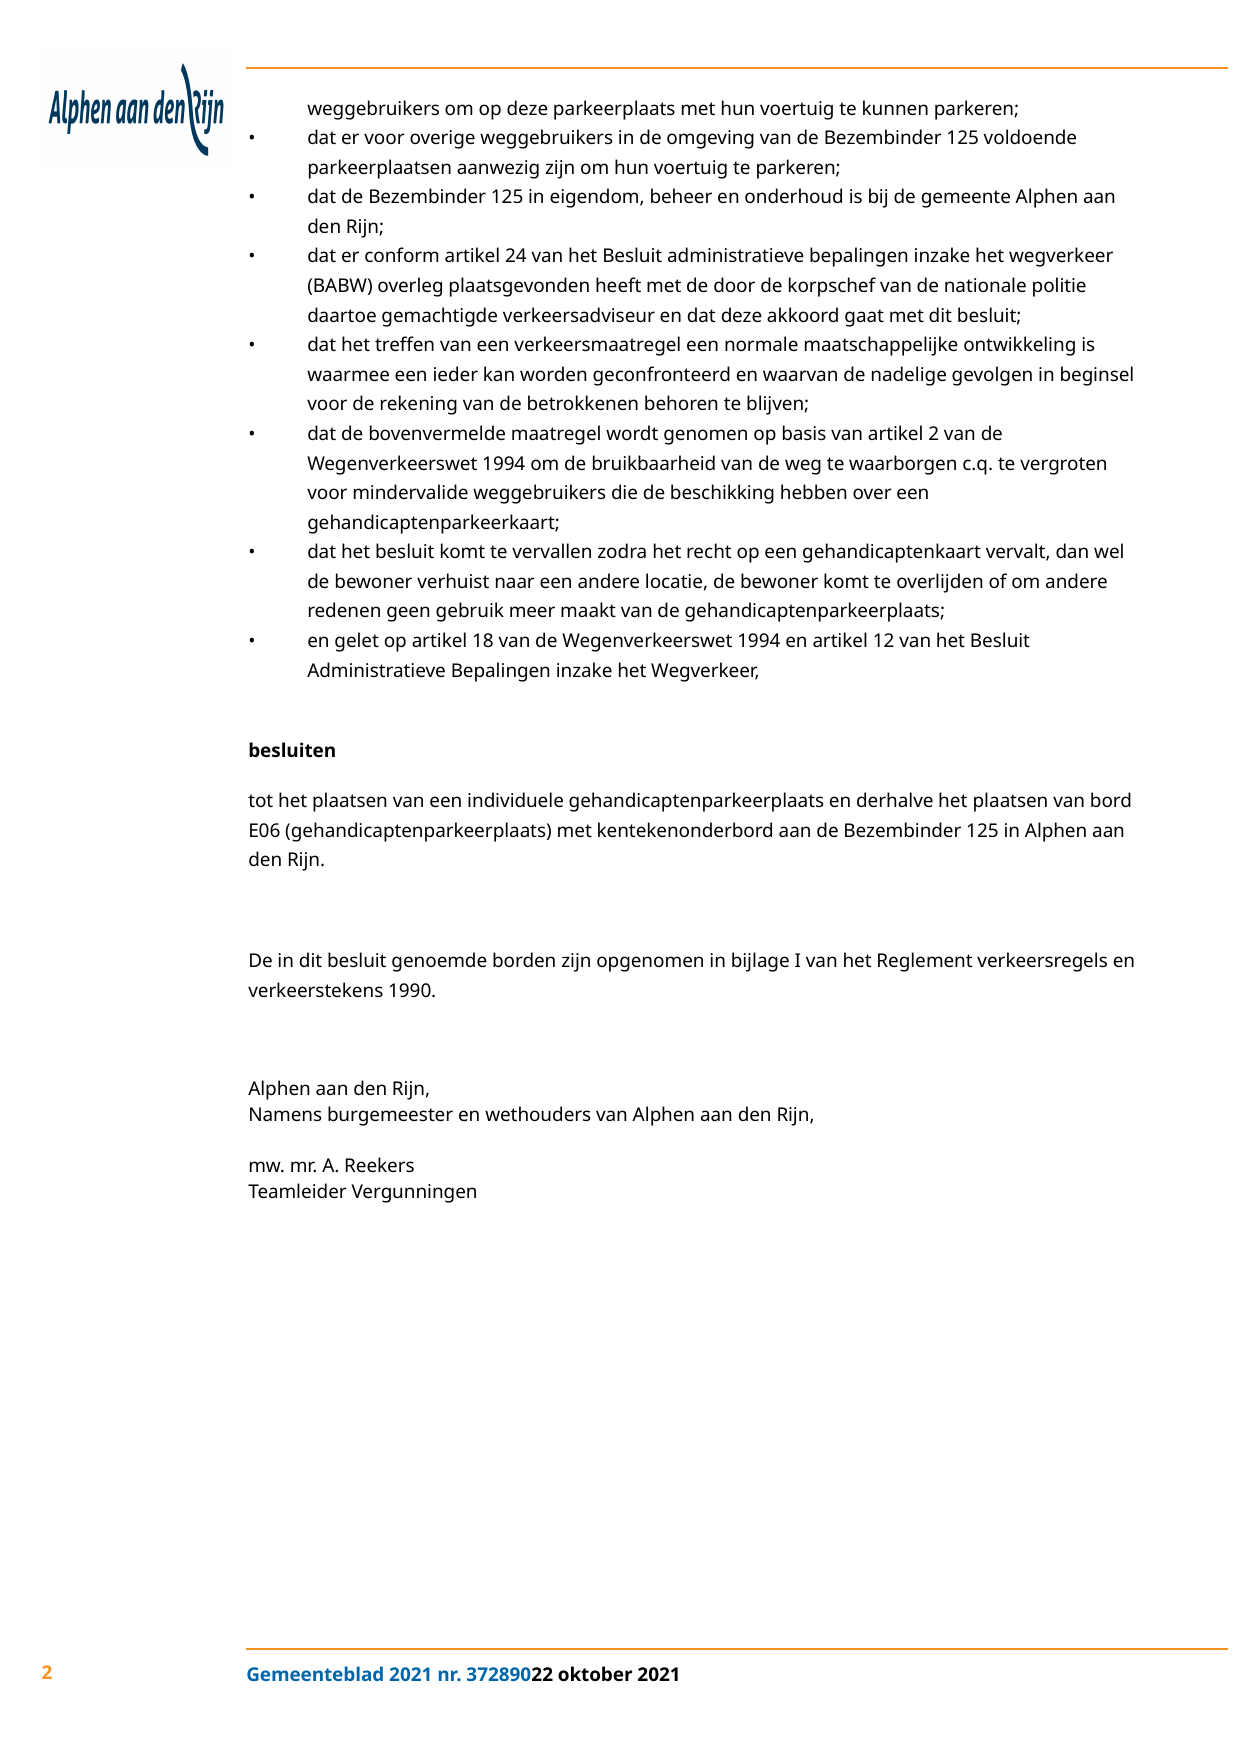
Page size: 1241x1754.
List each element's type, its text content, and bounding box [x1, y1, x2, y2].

text Namens burgemeester en wethouders van Alphen aan den Rijn, [248, 1101, 1152, 1127]
text Teamleider Vergunningen [248, 1178, 1152, 1204]
text tot het plaatsen van een individuele gehandicaptenparkeerplaats en derhalve het plaatsen van bord E06 (gehandicaptenparkeerplaats) met kentekenonderbord aan de Bezembinder 125 in Alphen aan den Rijn. [248, 787, 1152, 872]
text besluiten [248, 737, 1152, 763]
picture [41, 47, 231, 172]
list dat er voor overige weggebruikers in de omgeving van de Bezembinder 125 voldoende parkeerplaatsen aanwezig zijn om hun voertuig te parkeren; [248, 124, 1152, 180]
list dat de Bezembinder 125 in eigendom, beheer en onderhoud is bij de gemeente Alphen aan den Rijn; [248, 183, 1152, 239]
list dat het besluit komt te vervallen zodra het recht op een gehandicaptenkaart vervalt, dan wel de bewoner verhuist naar een andere locatie, de bewoner komt te overlijden of om andere redenen geen gebruik meer maakt van de gehandicaptenparkeerplaats; [248, 538, 1152, 623]
list weggebruikers om op deze parkeerplaats met hun voertuig te kunnen parkeren; [248, 95, 1152, 121]
text De in dit besluit genoemde borden zijn opgenomen in bijlage I van het Reglement verkeersregels en verkeerstekens 1990. [248, 947, 1152, 1003]
text mw. mr. A. Reekers [248, 1152, 1152, 1178]
list dat de bovenvermelde maatregel wordt genomen op basis van artikel 2 van de Wegenverkeerswet 1994 om de bruikbaarheid van de weg te waarborgen c.q. te vergroten voor mindervalide weggebruikers die de beschikking hebben over een gehandicaptenparkeerkaart; [248, 420, 1152, 535]
text Alphen aan den Rijn, [248, 1075, 1152, 1101]
list dat het treffen van een verkeersmaatregel een normale maatschappelijke ontwikkeling is waarmee een ieder kan worden geconfronteerd en waarvan de nadelige gevolgen in beginsel voor de rekening van de betrokkenen behoren te blijven; [248, 331, 1152, 416]
list dat er conform artikel 24 van het Besluit administratieve bepalingen inzake het wegverkeer (BABW) overleg plaatsgevonden heeft met de door de korpschef van de nationale politie daartoe gemachtigde verkeersadviseur en dat deze akkoord gaat met dit besluit; [248, 243, 1152, 328]
list en gelet op artikel 18 van de Wegenverkeerswet 1994 en artikel 12 van het Besluit Administratieve Bepalingen inzake het Wegverkeer, [248, 627, 1152, 683]
